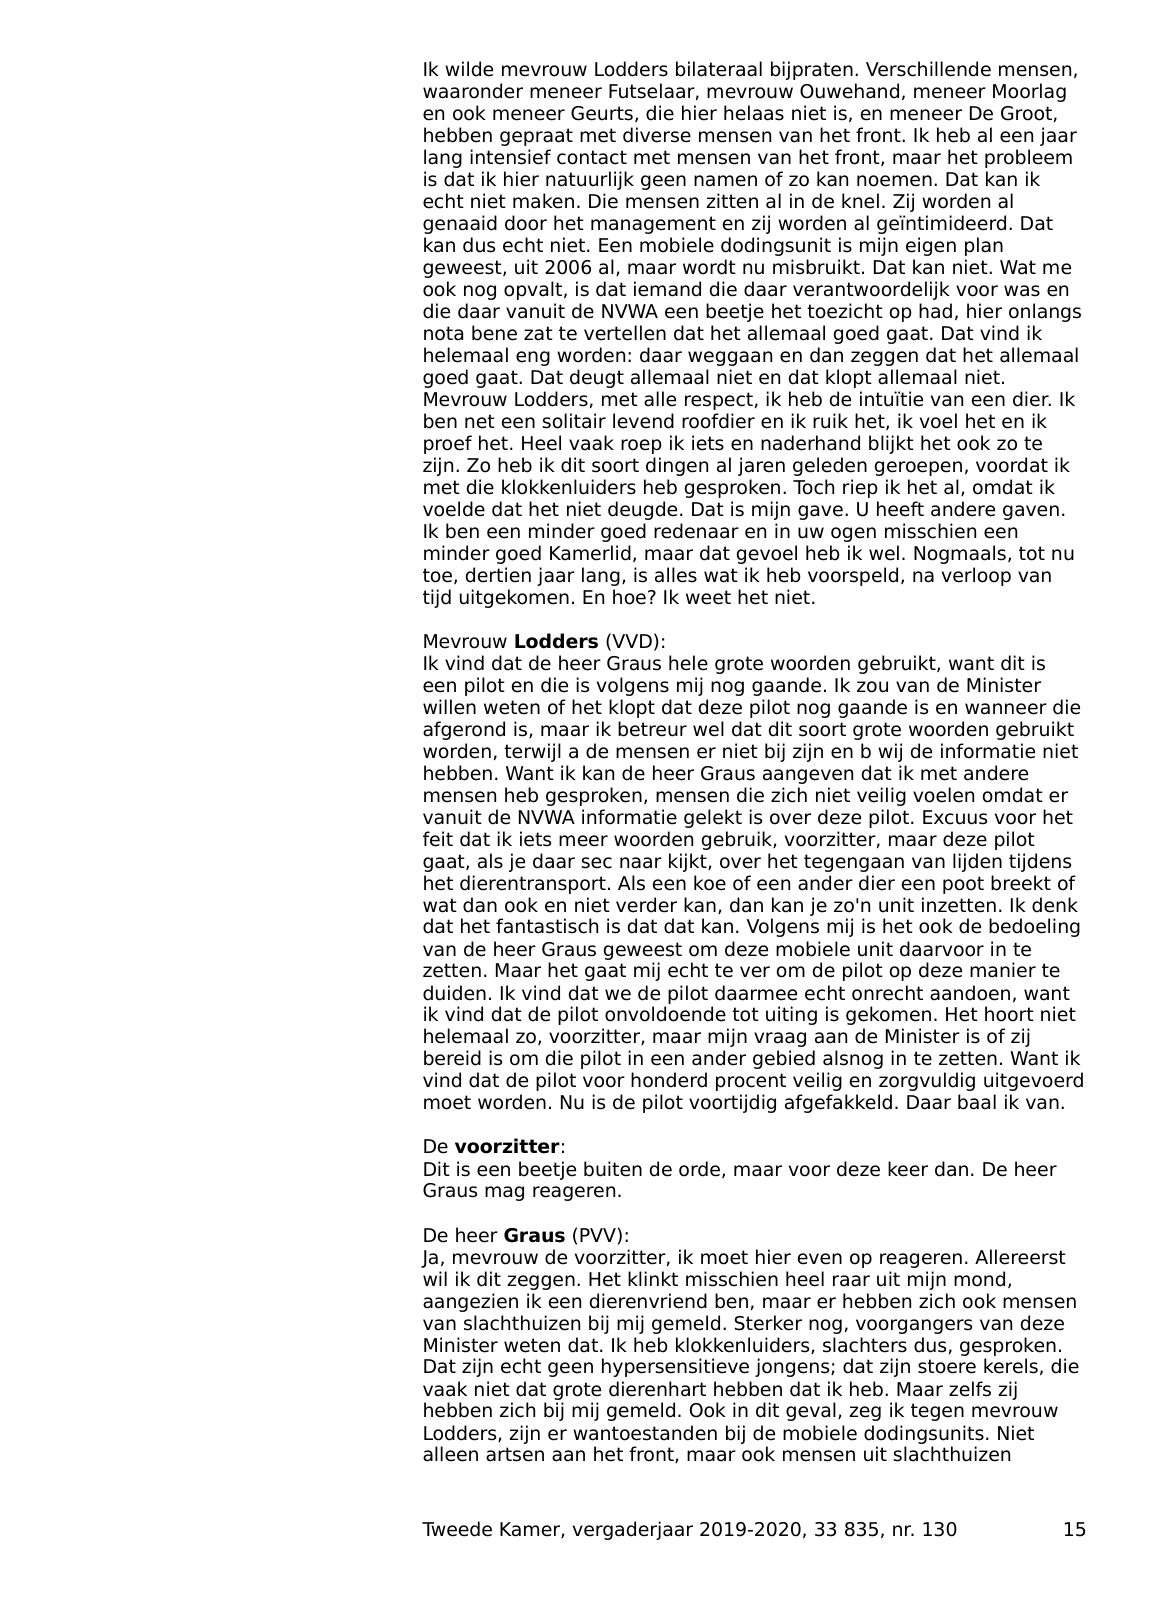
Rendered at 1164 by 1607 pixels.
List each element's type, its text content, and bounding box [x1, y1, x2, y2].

text Dit is een beetje buiten de orde, maar voor deze keer dan. De heer Graus mag reageren. [422, 1158, 1087, 1202]
text De heer Graus (PVV): [422, 1224, 1087, 1247]
text Ik wilde mevrouw Lodders bilateraal bijpraten. Verschillende mensen, waaronder meneer Futselaar, mevrouw Ouwehand, meneer Moorlag en ook meneer Geurts, die hier helaas niet is, en meneer De Groot, hebben gepraat met diverse mensen van het front. Ik heb al een jaar lang intensief contact met mensen van het front, maar het probleem is dat ik hier natuurlijk geen namen of zo kan noemen. Dat kan ik echt niet maken. Die mensen zitten al in de knel. Zij worden al genaaid door het management en zij worden al geïntimideerd. Dat kan dus echt niet. Een mobiele dodingsunit is mijn eigen plan geweest, uit 2006 al, maar wordt nu misbruikt. Dat kan niet. Wat me ook nog opvalt, is dat iemand die daar verantwoordelijk voor was en die daar vanuit de NVWA een beetje het toezicht op had, hier onlangs nota bene zat te vertellen dat het allemaal goed gaat. Dat vind ik helemaal eng worden: daar weggaan en dan zeggen dat het allemaal goed gaat. Dat deugt allemaal niet en dat klopt allemaal niet. Mevrouw Lodders, met alle respect, ik heb de intuïtie van een dier. Ik ben net een solitair levend roofdier en ik ruik het, ik voel het en ik proef het. Heel vaak roep ik iets en naderhand blijkt het ook zo te zijn. Zo heb ik dit soort dingen al jaren geleden geroepen, voordat ik met die klokkenluiders heb gesproken. Toch riep ik het al, omdat ik voelde dat het niet deugde. Dat is mijn gave. U heeft andere gaven. Ik ben een minder goed redenaar en in uw ogen misschien een minder goed Kamerlid, maar dat gevoel heb ik wel. Nogmaals, tot nu toe, dertien jaar lang, is alles wat ik heb voorspeld, na verloop van tijd uitgekomen. En hoe? Ik weet het niet. [422, 59, 1087, 608]
text Mevrouw Lodders (VVD): [422, 631, 1087, 653]
text Ik vind dat de heer Graus hele grote woorden gebruikt, want dit is een pilot en die is volgens mij nog gaande. Ik zou van de Minister willen weten of het klopt dat deze pilot nog gaande is en wanneer die afgerond is, maar ik betreur wel dat dit soort grote woorden gebruikt worden, terwijl a de mensen er niet bij zijn en b wij de informatie niet hebben. Want ik kan de heer Graus aangeven dat ik met andere mensen heb gesproken, mensen die zich niet veilig voelen omdat er vanuit de NVWA informatie gelekt is over deze pilot. Excuus voor het feit dat ik iets meer woorden gebruik, voorzitter, maar deze pilot gaat, als je daar sec naar kijkt, over het tegengaan van lijden tijdens het dierentransport. Als een koe of een ander dier een poot breekt of wat dan ook en niet verder kan, dan kan je zo'n unit inzetten. Ik denk dat het fantastisch is dat dat kan. Volgens mij is het ook de bedoeling van de heer Graus geweest om deze mobiele unit daarvoor in te zetten. Maar het gaat mij echt te ver om de pilot op deze manier te duiden. Ik vind dat we de pilot daarmee echt onrecht aandoen, want ik vind dat de pilot onvoldoende tot uiting is gekomen. Het hoort niet helemaal zo, voorzitter, maar mijn vraag aan de Minister is of zij bereid is om die pilot in een ander gebied alsnog in te zetten. Want ik vind dat de pilot voor honderd procent veilig en zorgvuldig uitgevoerd moet worden. Nu is de pilot voortijdig afgefakkeld. Daar baal ik van. [422, 653, 1087, 1114]
text Ja, mevrouw de voorzitter, ik moet hier even op reageren. Allereerst wil ik dit zeggen. Het klinkt misschien heel raar uit mijn mond, aangezien ik een dierenvriend ben, maar er hebben zich ook mensen van slachthuizen bij mij gemeld. Sterker nog, voorgangers van deze Minister weten dat. Ik heb klokkenluiders, slachters dus, gesproken. Dat zijn echt geen hypersensitieve jongens; dat zijn stoere kerels, die vaak niet dat grote dierenhart hebben dat ik heb. Maar zelfs zij hebben zich bij mij gemeld. Ook in dit geval, zeg ik tegen mevrouw Lodders, zijn er wantoestanden bij de mobiele dodingsunits. Niet alleen artsen aan het front, maar ook mensen uit slachthuizen [422, 1247, 1087, 1466]
text De voorzitter: [422, 1136, 1087, 1158]
